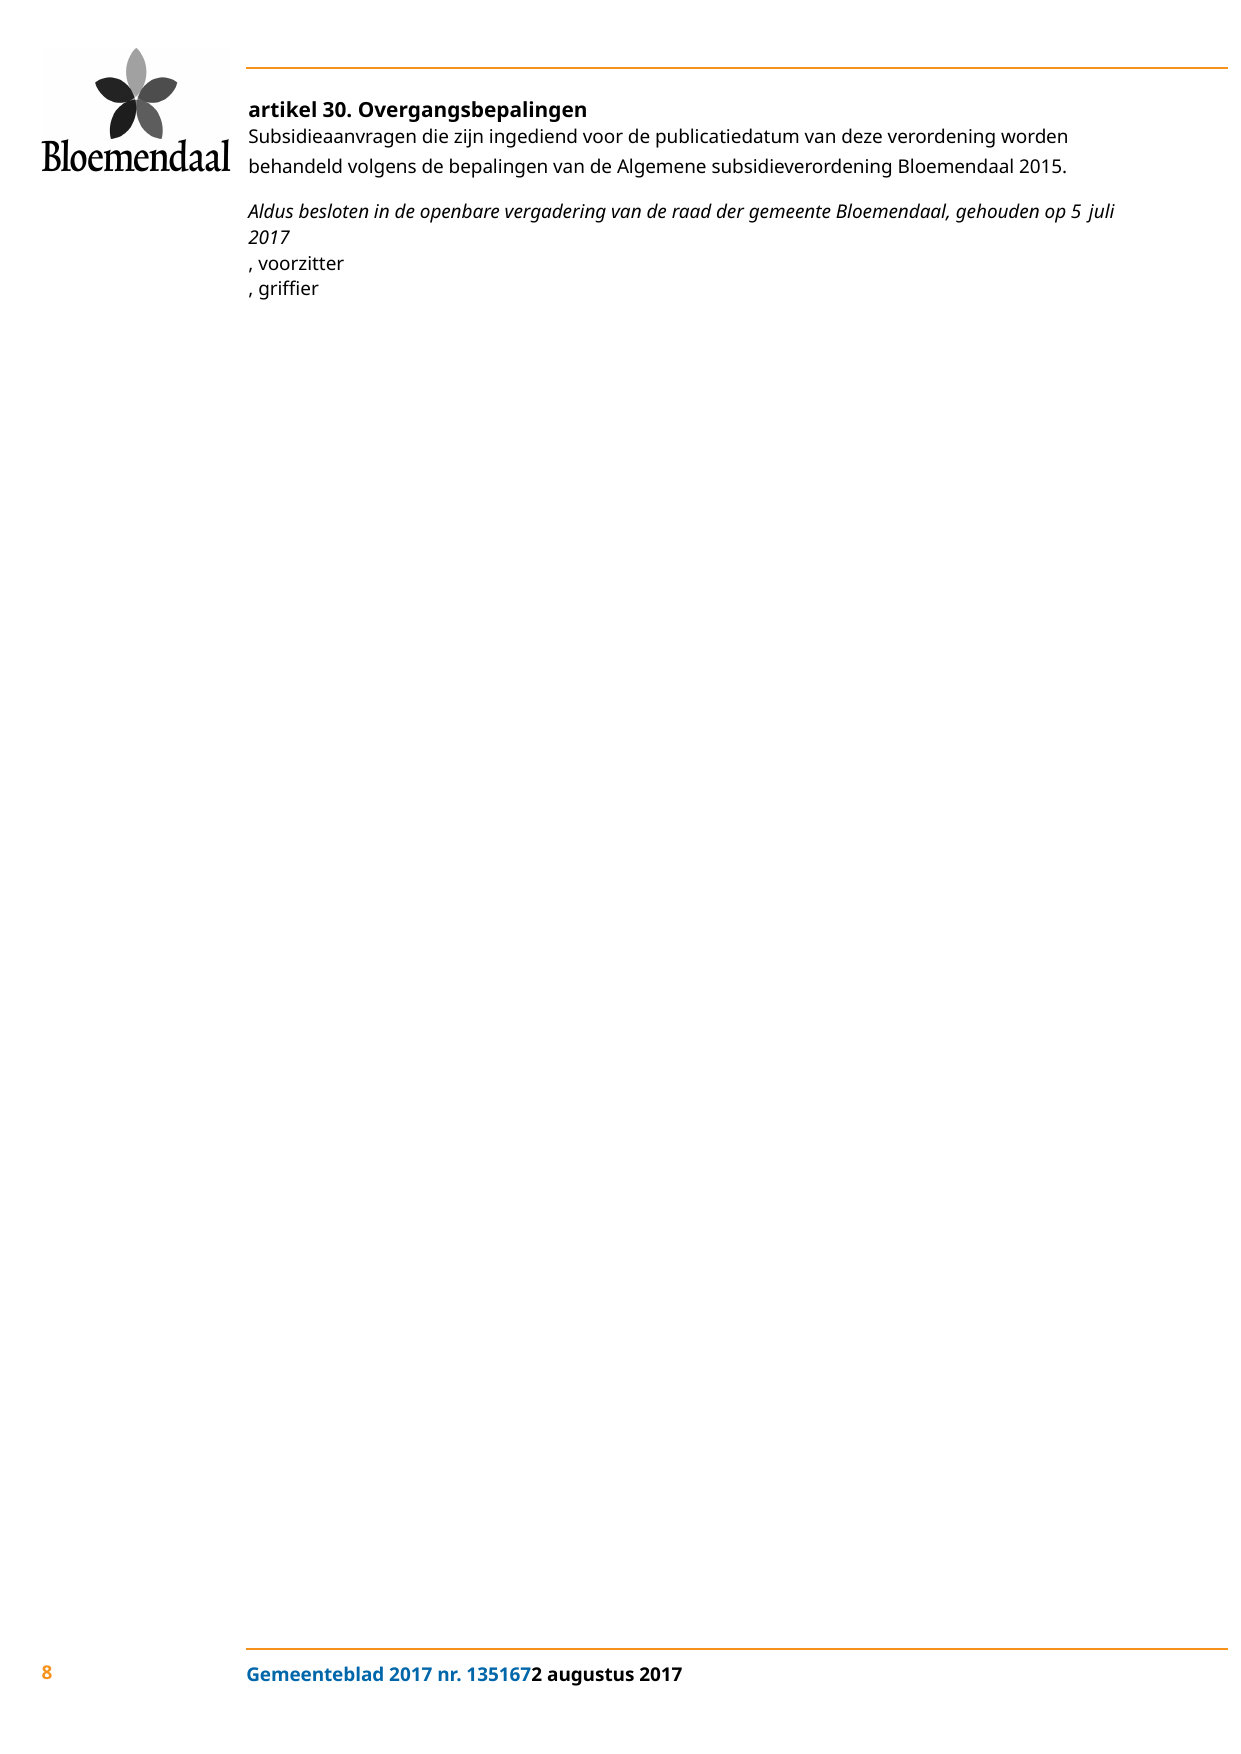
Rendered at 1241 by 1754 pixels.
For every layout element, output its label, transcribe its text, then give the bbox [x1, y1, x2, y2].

text Aldus besloten in de openbare vergadering van de raad der gemeente Bloemendaal, gehouden op 5 juli 2017 [248, 198, 1152, 250]
text , griffier [248, 276, 1152, 301]
text , voorzitter [248, 250, 1152, 276]
text Subsidieaanvragen die zijn ingediend voor de publicatiedatum van deze verordening worden behandeld volgens de bepalingen van de Algemene subsidieverordening Bloemendaal 2015. [248, 123, 1152, 178]
picture [41, 47, 231, 172]
text artikel 30. Overgangsbepalingen [248, 95, 1152, 123]
